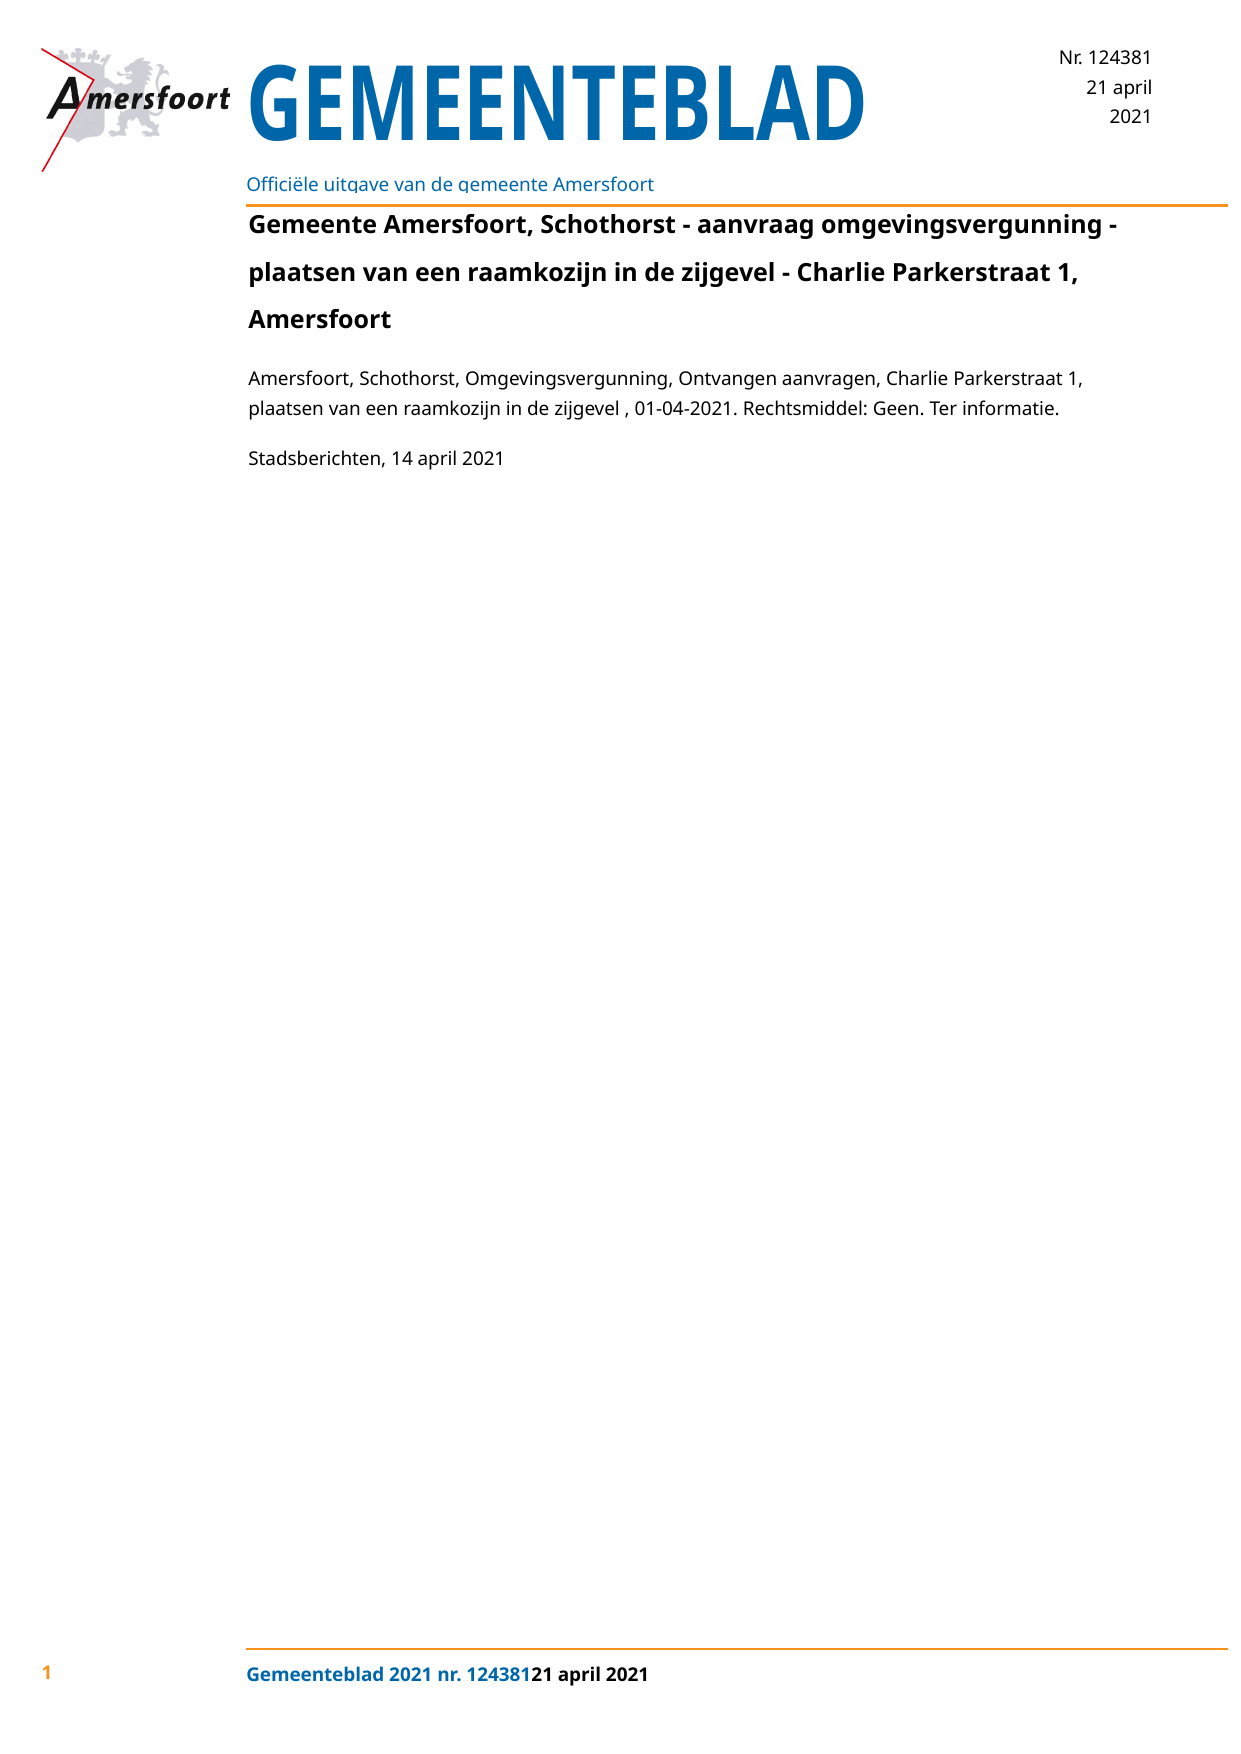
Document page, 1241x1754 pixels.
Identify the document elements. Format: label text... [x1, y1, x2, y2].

text Gemeente Amersfoort, Schothorst - aanvraag omgevingsvergunning - plaatsen van een raamkozijn in de zijgevel - Charlie Parkerstraat 1, Amersfoort [248, 207, 1152, 336]
picture [41, 47, 231, 172]
text Amersfoort, Schothorst, Omgevingsvergunning, Ontvangen aanvragen, Charlie Parkerstraat 1, plaatsen van een raamkozijn in de zijgevel , 01-04-2021. Rechtsmiddel: Geen. Ter informatie. [248, 366, 1152, 421]
text Stadsberichten, 14 april 2021 [248, 446, 1152, 471]
